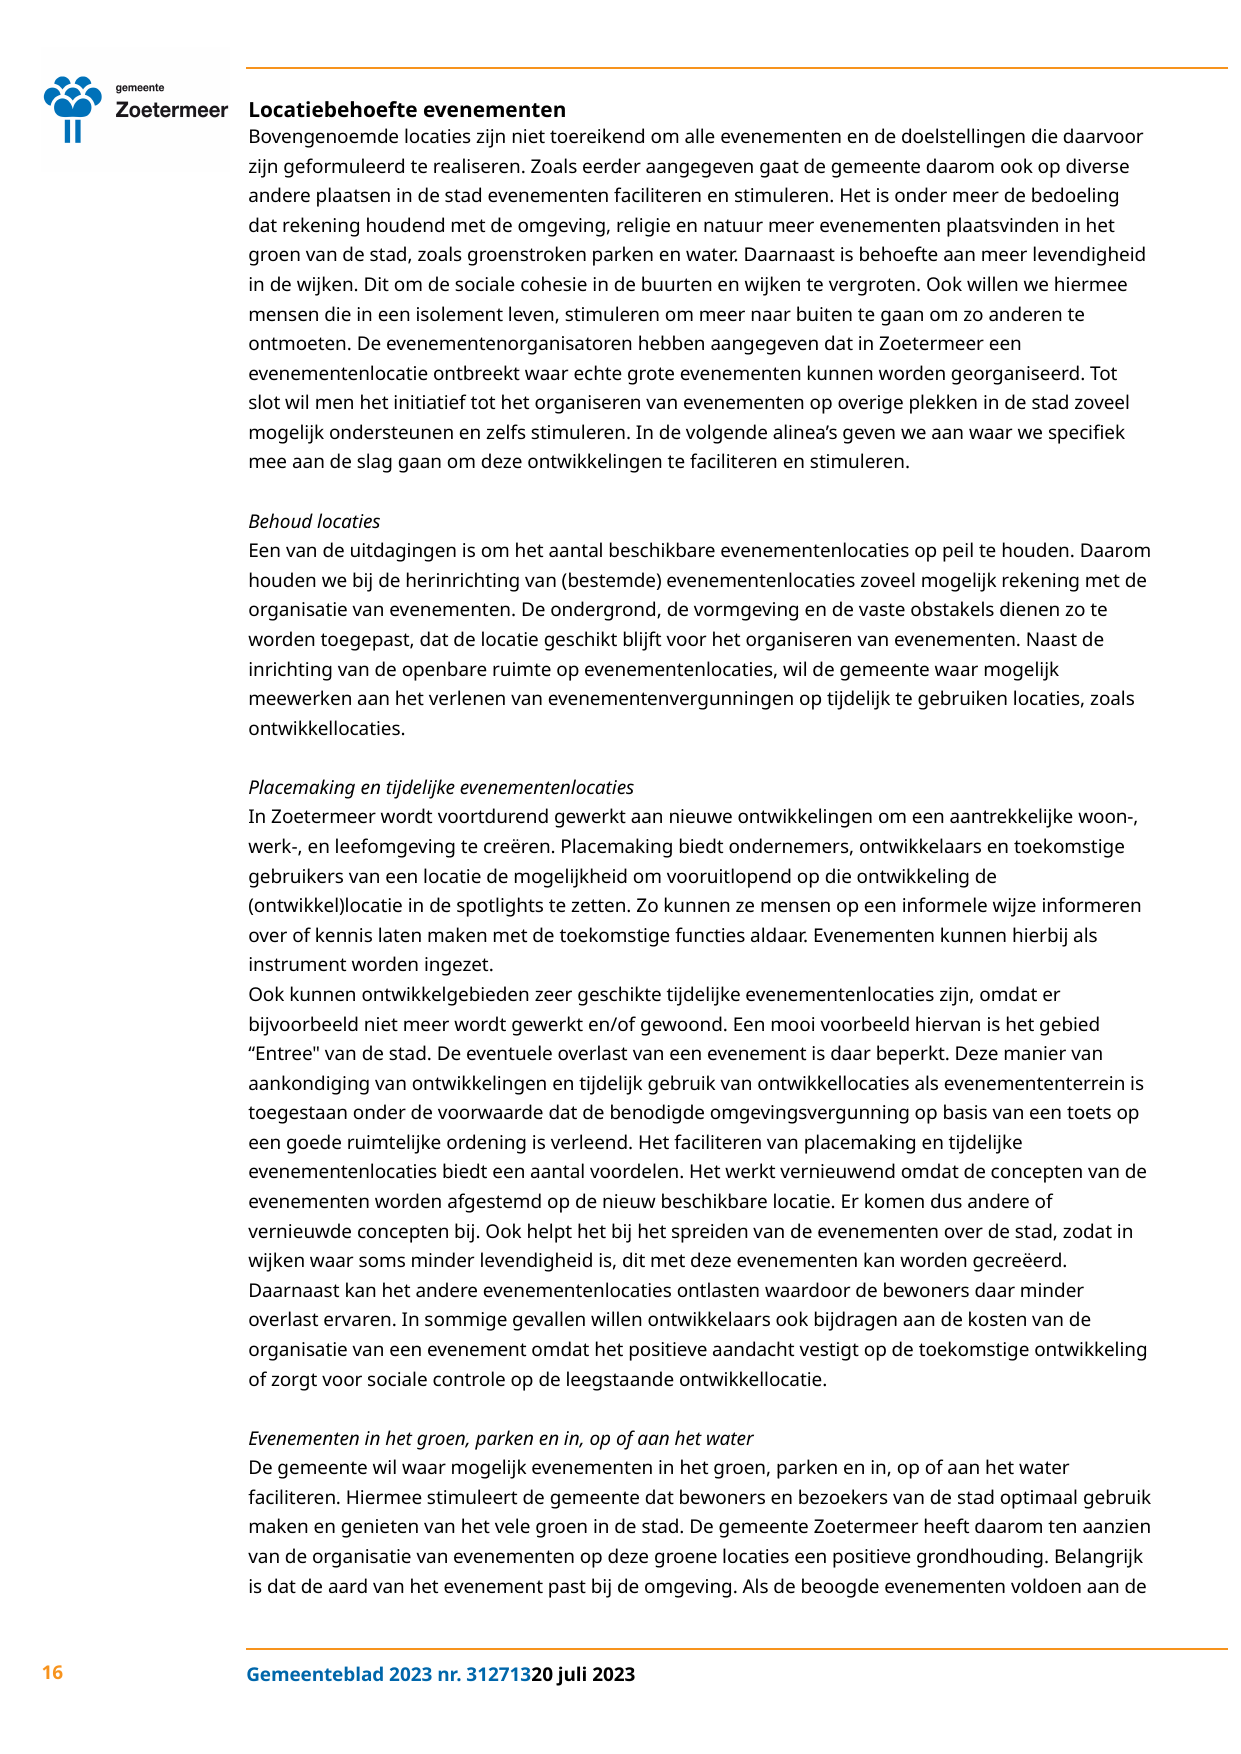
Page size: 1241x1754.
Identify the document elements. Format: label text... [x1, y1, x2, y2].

text Placemaking en tijdelijke evenementenlocaties [248, 774, 1152, 800]
text Ook kunnen ontwikkelgebieden zeer geschikte tijdelijke evenementenlocaties zijn, omdat er bijvoorbeeld niet meer wordt gewerkt en/of gewoond. Een mooi voorbeeld hiervan is het gebied “Entree" van de stad. De eventuele overlast van een evenement is daar beperkt. Deze manier van aankondiging van ontwikkelingen en tijdelijk gebruik van ontwikkellocaties als evenemententerrein is toegestaan onder de voorwaarde dat de benodigde omgevingsvergunning op basis van een toets op een goede ruimtelijke ordening is verleend. Het faciliteren van placemaking en tijdelijke evenementenlocaties biedt een aantal voordelen. Het werkt vernieuwend omdat de concepten van de evenementen worden afgestemd op de nieuw beschikbare locatie. Er komen dus andere of vernieuwde concepten bij. Ook helpt het bij het spreiden van de evenementen over de stad, zodat in wijken waar soms minder levendigheid is, dit met deze evenementen kan worden gecreëerd. Daarnaast kan het andere evenementenlocaties ontlasten waardoor de bewoners daar minder overlast ervaren. In sommige gevallen willen ontwikkelaars ook bijdragen aan de kosten van de organisatie van een evenement omdat het positieve aandacht vestigt op de toekomstige ontwikkeling of zorgt voor sociale controle op de leegstaande ontwikkellocatie. [248, 981, 1152, 1391]
picture [41, 47, 231, 172]
text De gemeente wil waar mogelijk evenementen in het groen, parken en in, op of aan het water faciliteren. Hiermee stimuleert de gemeente dat bewoners en bezoekers van de stad optimaal gebruik maken en genieten van het vele groen in de stad. De gemeente Zoetermeer heeft daarom ten aanzien van de organisatie van evenementen op deze groene locaties een positieve grondhouding. Belangrijk is dat de aard van het evenement past bij de omgeving. Als de beoogde evenementen voldoen aan de [248, 1454, 1152, 1598]
text Bovengenoemde locaties zijn niet toereikend om alle evenementen en de doelstellingen die daarvoor zijn geformuleerd te realiseren. Zoals eerder aangegeven gaat de gemeente daarom ook op diverse andere plaatsen in de stad evenementen faciliteren en stimuleren. Het is onder meer de bedoeling dat rekening houdend met de omgeving, religie en natuur meer evenementen plaatsvinden in het groen van de stad, zoals groenstroken parken en water. Daarnaast is behoefte aan meer levendigheid in de wijken. Dit om de sociale cohesie in de buurten en wijken te vergroten. Ook willen we hiermee mensen die in een isolement leven, stimuleren om meer naar buiten te gaan om zo anderen te ontmoeten. De evenementenorganisatoren hebben aangegeven dat in Zoetermeer een evenementenlocatie ontbreekt waar echte grote evenementen kunnen worden georganiseerd. Tot slot wil men het initiatief tot het organiseren van evenementen op overige plekken in de stad zoveel mogelijk ondersteunen en zelfs stimuleren. In de volgende alinea’s geven we aan waar we specifiek mee aan de slag gaan om deze ontwikkelingen te faciliteren en stimuleren. [248, 123, 1152, 474]
text Een van de uitdagingen is om het aantal beschikbare evenementenlocaties op peil te houden. Daarom houden we bij de herinrichting van (bestemde) evenementenlocaties zoveel mogelijk rekening met de organisatie van evenementen. De ondergrond, de vormgeving en de vaste obstakels dienen zo te worden toegepast, dat de locatie geschikt blijft voor het organiseren van evenementen. Naast de inrichting van de openbare ruimte op evenementenlocaties, wil de gemeente waar mogelijk meewerken aan het verlenen van evenementenvergunningen op tijdelijk te gebruiken locaties, zoals ontwikkellocaties. [248, 537, 1152, 741]
text In Zoetermeer wordt voortdurend gewerkt aan nieuwe ontwikkelingen om een aantrekkelijke woon-, werk-, en leefomgeving te creëren. Placemaking biedt ondernemers, ontwikkelaars en toekomstige gebruikers van een locatie de mogelijkheid om vooruitlopend op die ontwikkeling de (ontwikkel)locatie in de spotlights te zetten. Zo kunnen ze mensen op een informele wijze informeren over of kennis laten maken met de toekomstige functies aldaar. Evenementen kunnen hierbij als instrument worden ingezet. [248, 804, 1152, 977]
text Evenementen in het groen, parken en in, op of aan het water [248, 1425, 1152, 1451]
text Behoud locaties [248, 508, 1152, 533]
text Locatiebehoefte evenementen [248, 95, 1152, 123]
